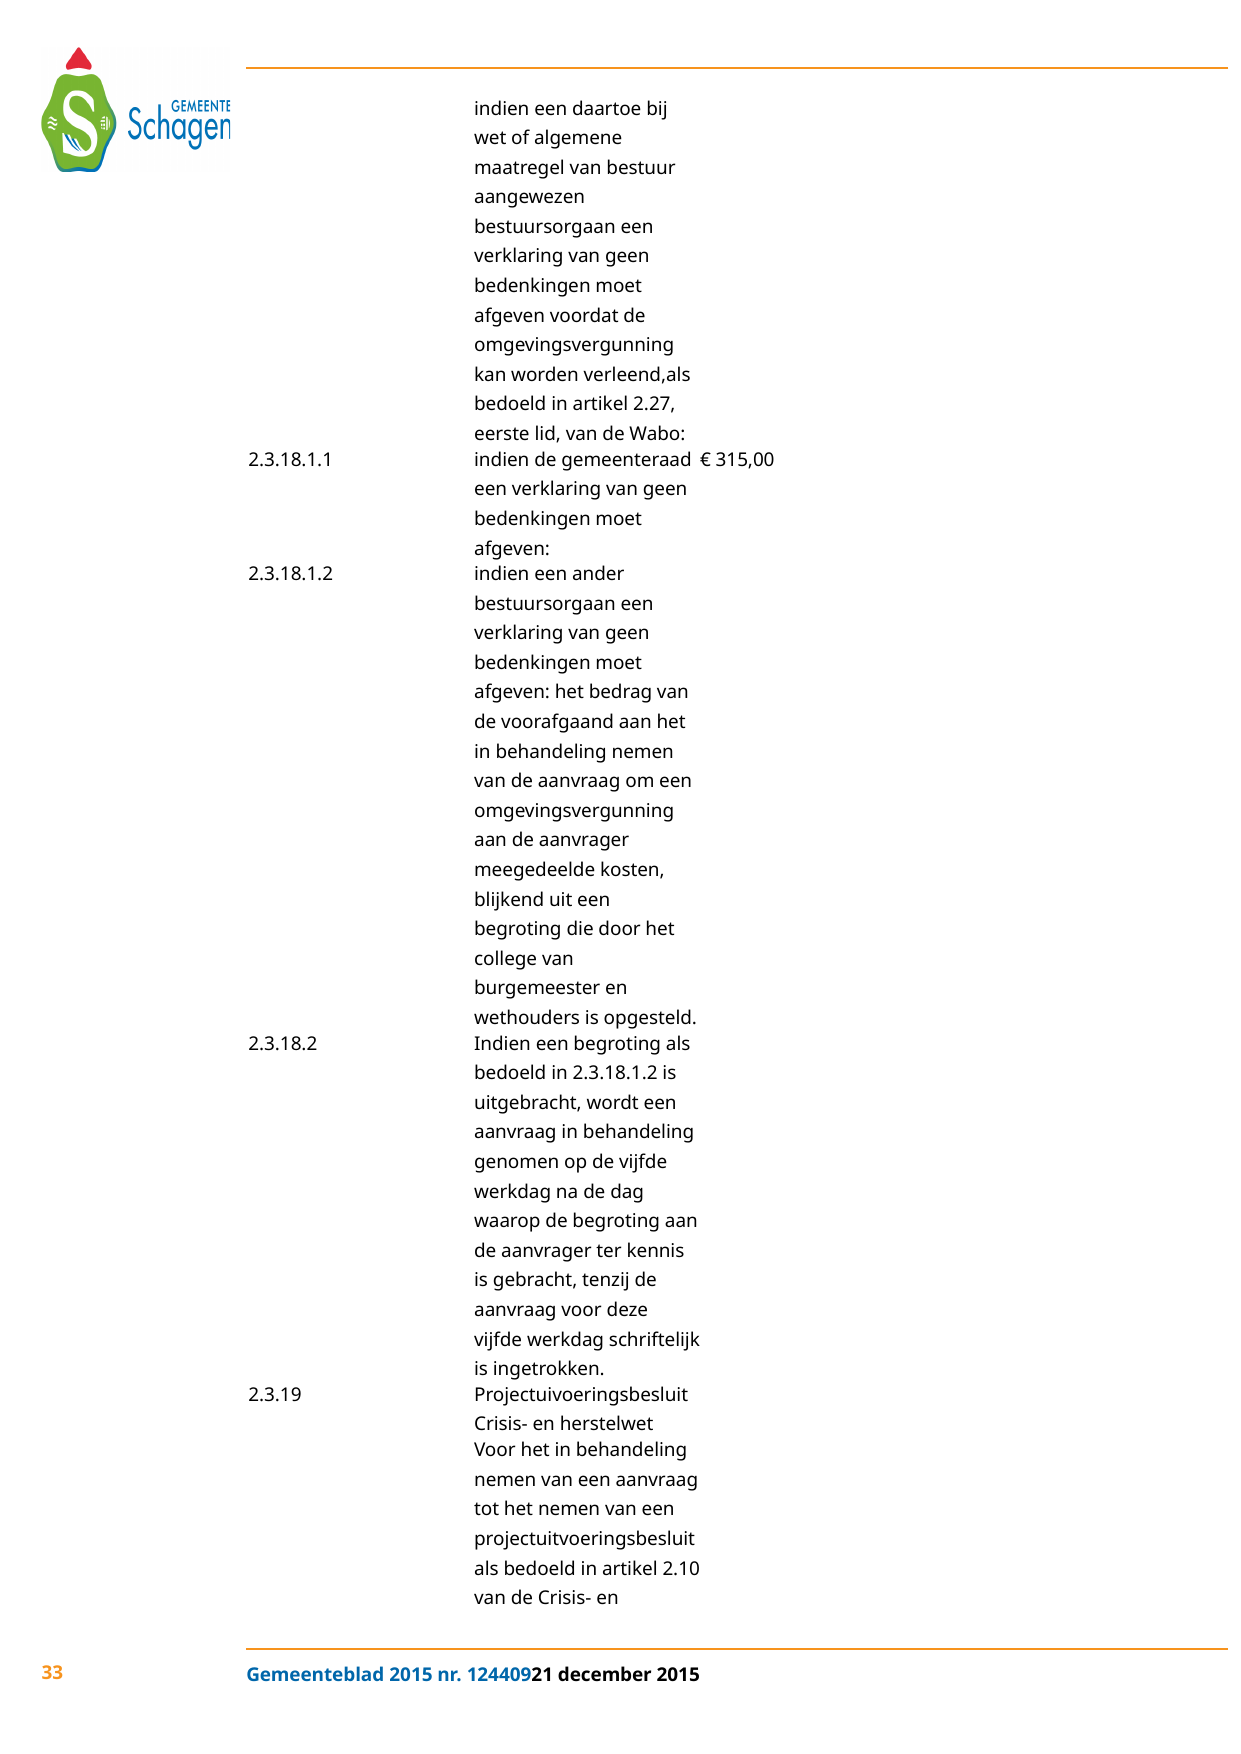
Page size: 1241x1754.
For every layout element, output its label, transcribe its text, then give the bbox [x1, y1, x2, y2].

table_cell indien een ander bestuursorgaan een verklaring van geen bedenkingen moet afgeven: het bedrag van de voorafgaand aan het in behandeling nemen van de aanvraag om een omgevingsvergunning aan de aanvrager meegedeelde kosten, blijkend uit een begroting die door het college van burgemeester en wethouders is opgesteld. [474, 560, 700, 1030]
table_cell [926, 1381, 1152, 1436]
table_cell [700, 1436, 926, 1610]
table_cell [700, 1381, 926, 1436]
table_cell indien de gemeenteraad een verklaring van geen bedenkingen moet afgeven: [474, 446, 700, 560]
table_cell 2.3.19 [248, 1381, 474, 1436]
table_cell [926, 560, 1152, 1030]
table_cell 2.3.18.2 [248, 1030, 474, 1381]
picture [41, 47, 231, 172]
table_cell Indien een begroting als bedoeld in 2.3.18.1.2 is uitgebracht, wordt een aanvraag in behandeling genomen op de vijfde werkdag na de dag waarop de begroting aan de aanvrager ter kennis is gebracht, tenzij de aanvraag voor deze vijfde werkdag schriftelijk is ingetrokken. [474, 1030, 700, 1381]
table_cell 2.3.18.1.2 [248, 560, 474, 1030]
table_cell [700, 560, 926, 1030]
table_cell [926, 1030, 1152, 1381]
table_cell [248, 1436, 474, 1610]
table_cell [700, 95, 926, 446]
table_cell [248, 95, 474, 446]
table_cell [926, 95, 1152, 446]
table_cell Voor het in behandeling nemen van een aanvraag tot het nemen van een projectuitvoeringsbesluit als bedoeld in artikel 2.10 van de Crisis- en [474, 1436, 700, 1610]
table_cell indien een daartoe bij wet of algemene maatregel van bestuur aangewezen bestuursorgaan een verklaring van geen bedenkingen moet afgeven voordat de omgevingsvergunning kan worden verleend,als bedoeld in artikel 2.27, eerste lid, van de Wabo: [474, 95, 700, 446]
table_cell [700, 1030, 926, 1381]
table_cell € 315,00 [700, 446, 926, 560]
table_cell [926, 446, 1152, 560]
table_cell 2.3.18.1.1 [248, 446, 474, 560]
table_cell [926, 1436, 1152, 1610]
table_cell Projectuivoeringsbesluit Crisis- en herstelwet [474, 1381, 700, 1436]
